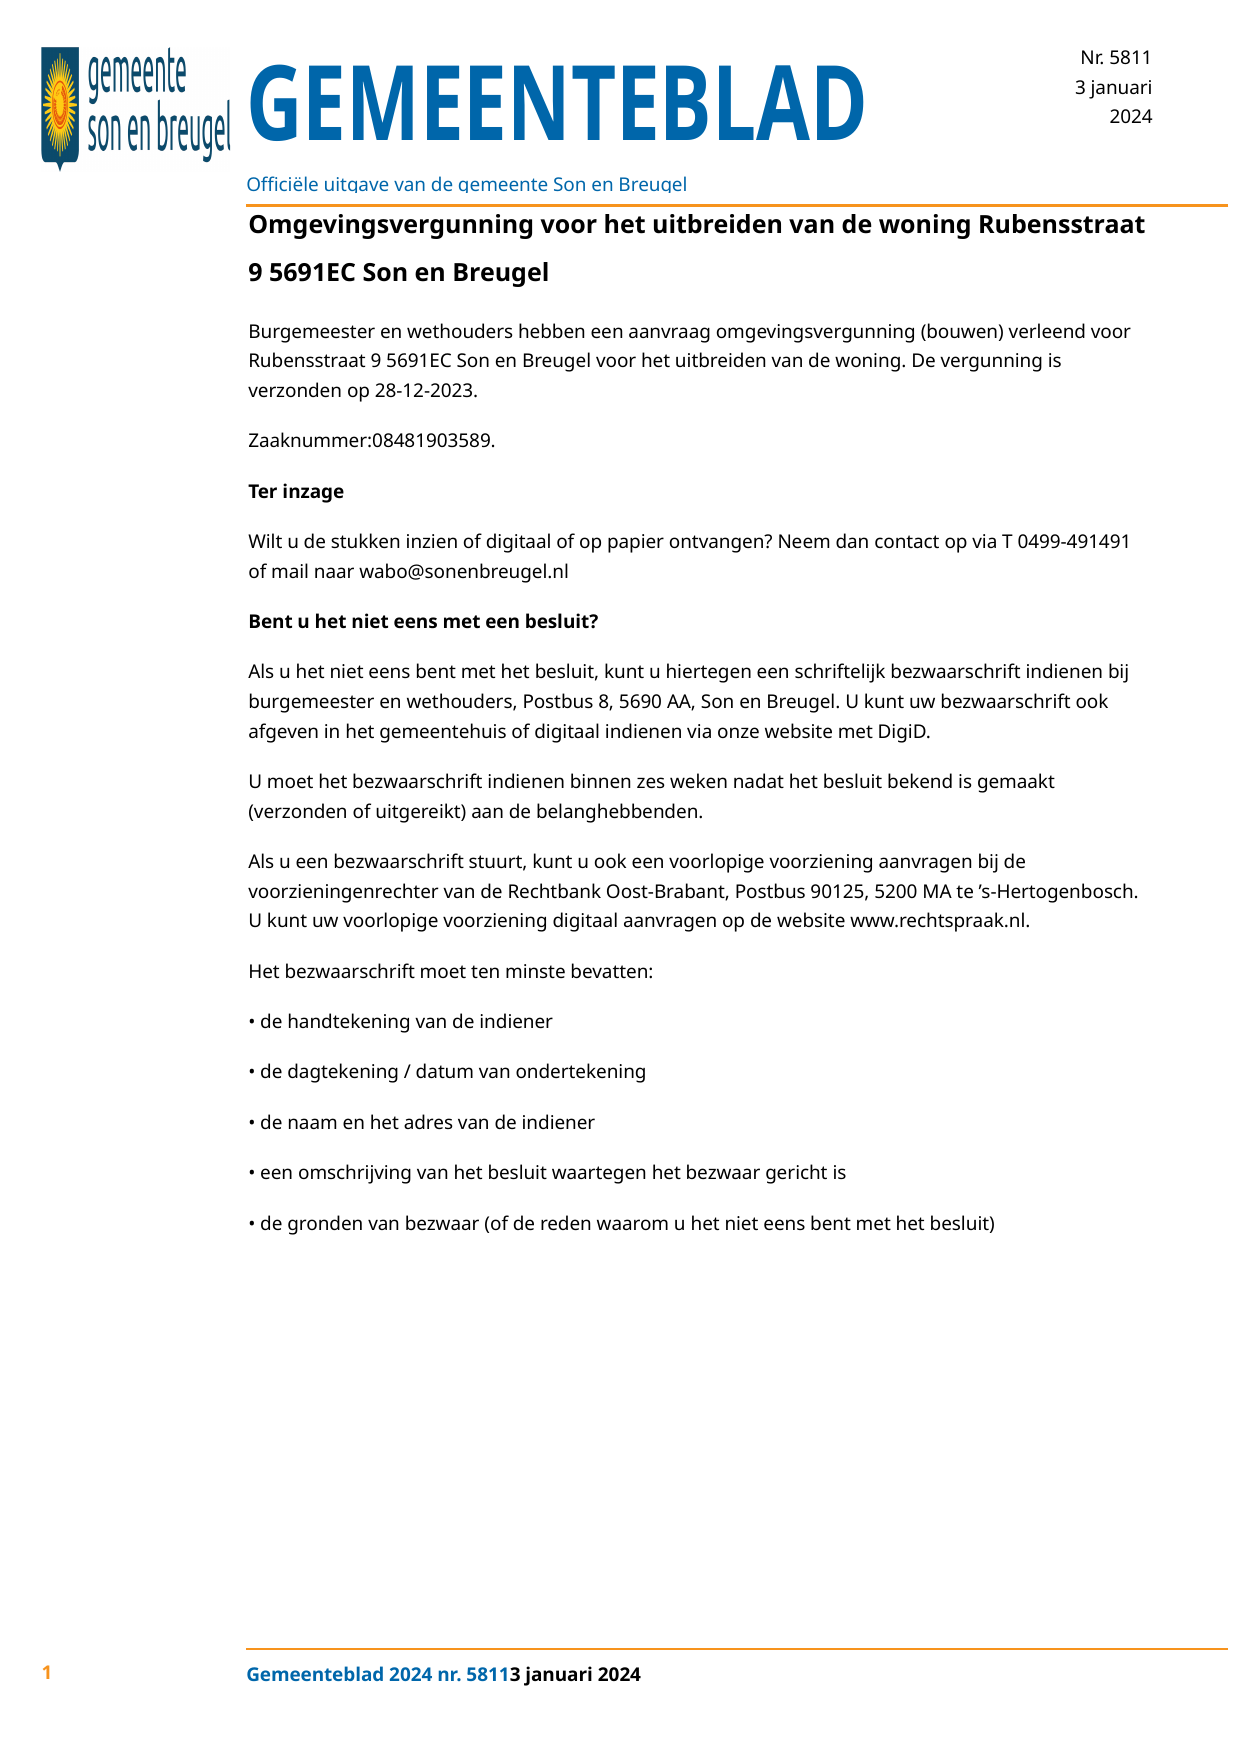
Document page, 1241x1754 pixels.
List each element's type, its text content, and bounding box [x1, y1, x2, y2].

text Als u het niet eens bent met het besluit, kunt u hiertegen een schriftelijk bezwaarschrift indienen bij burgemeester en wethouders, Postbus 8, 5690 AA, Son en Breugel. U kunt uw bezwaarschrift ook afgeven in het gemeentehuis of digitaal indienen via onze website met DigiD. [248, 659, 1152, 744]
text • de naam en het adres van de indiener [248, 1109, 1152, 1135]
text Wilt u de stukken inzien of digitaal of op papier ontvangen? Neem dan contact op via T 0499-491491 of mail naar wabo@sonenbreugel.nl [248, 528, 1152, 584]
text Omgevingsvergunning voor het uitbreiden van de woning Rubensstraat 9 5691EC Son en Breugel [248, 207, 1152, 288]
text • de dagtekening / datum van ondertekening [248, 1059, 1152, 1084]
picture [41, 47, 231, 172]
text Bent u het niet eens met een besluit? [248, 608, 1152, 634]
text Burgemeester en wethouders hebben een aanvraag omgevingsvergunning (bouwen) verleend voor Rubensstraat 9 5691EC Son en Breugel voor het uitbreiden van de woning. De vergunning is verzonden op 28-12-2023. [248, 318, 1152, 403]
text U moet het bezwaarschrift indienen binnen zes weken nadat het besluit bekend is gemaakt (verzonden of uitgereikt) aan de belanghebbenden. [248, 768, 1152, 824]
text Zaaknummer:08481903589. [248, 427, 1152, 453]
text Ter inzage [248, 478, 1152, 504]
text • een omschrijving van het besluit waartegen het bezwaar gericht is [248, 1159, 1152, 1185]
text Als u een bezwaarschrift stuurt, kunt u ook een voorlopige voorziening aanvragen bij de voorzieningenrechter van de Rechtbank Oost-Brabant, Postbus 90125, 5200 MA te ’s-Hertogenbosch. U kunt uw voorlopige voorziening digitaal aanvragen op de website www.rechtspraak.nl. [248, 848, 1152, 933]
text • de gronden van bezwaar (of de reden waarom u het niet eens bent met het besluit) [248, 1210, 1152, 1236]
text Het bezwaarschrift moet ten minste bevatten: [248, 958, 1152, 984]
text • de handtekening van de indiener [248, 1008, 1152, 1034]
